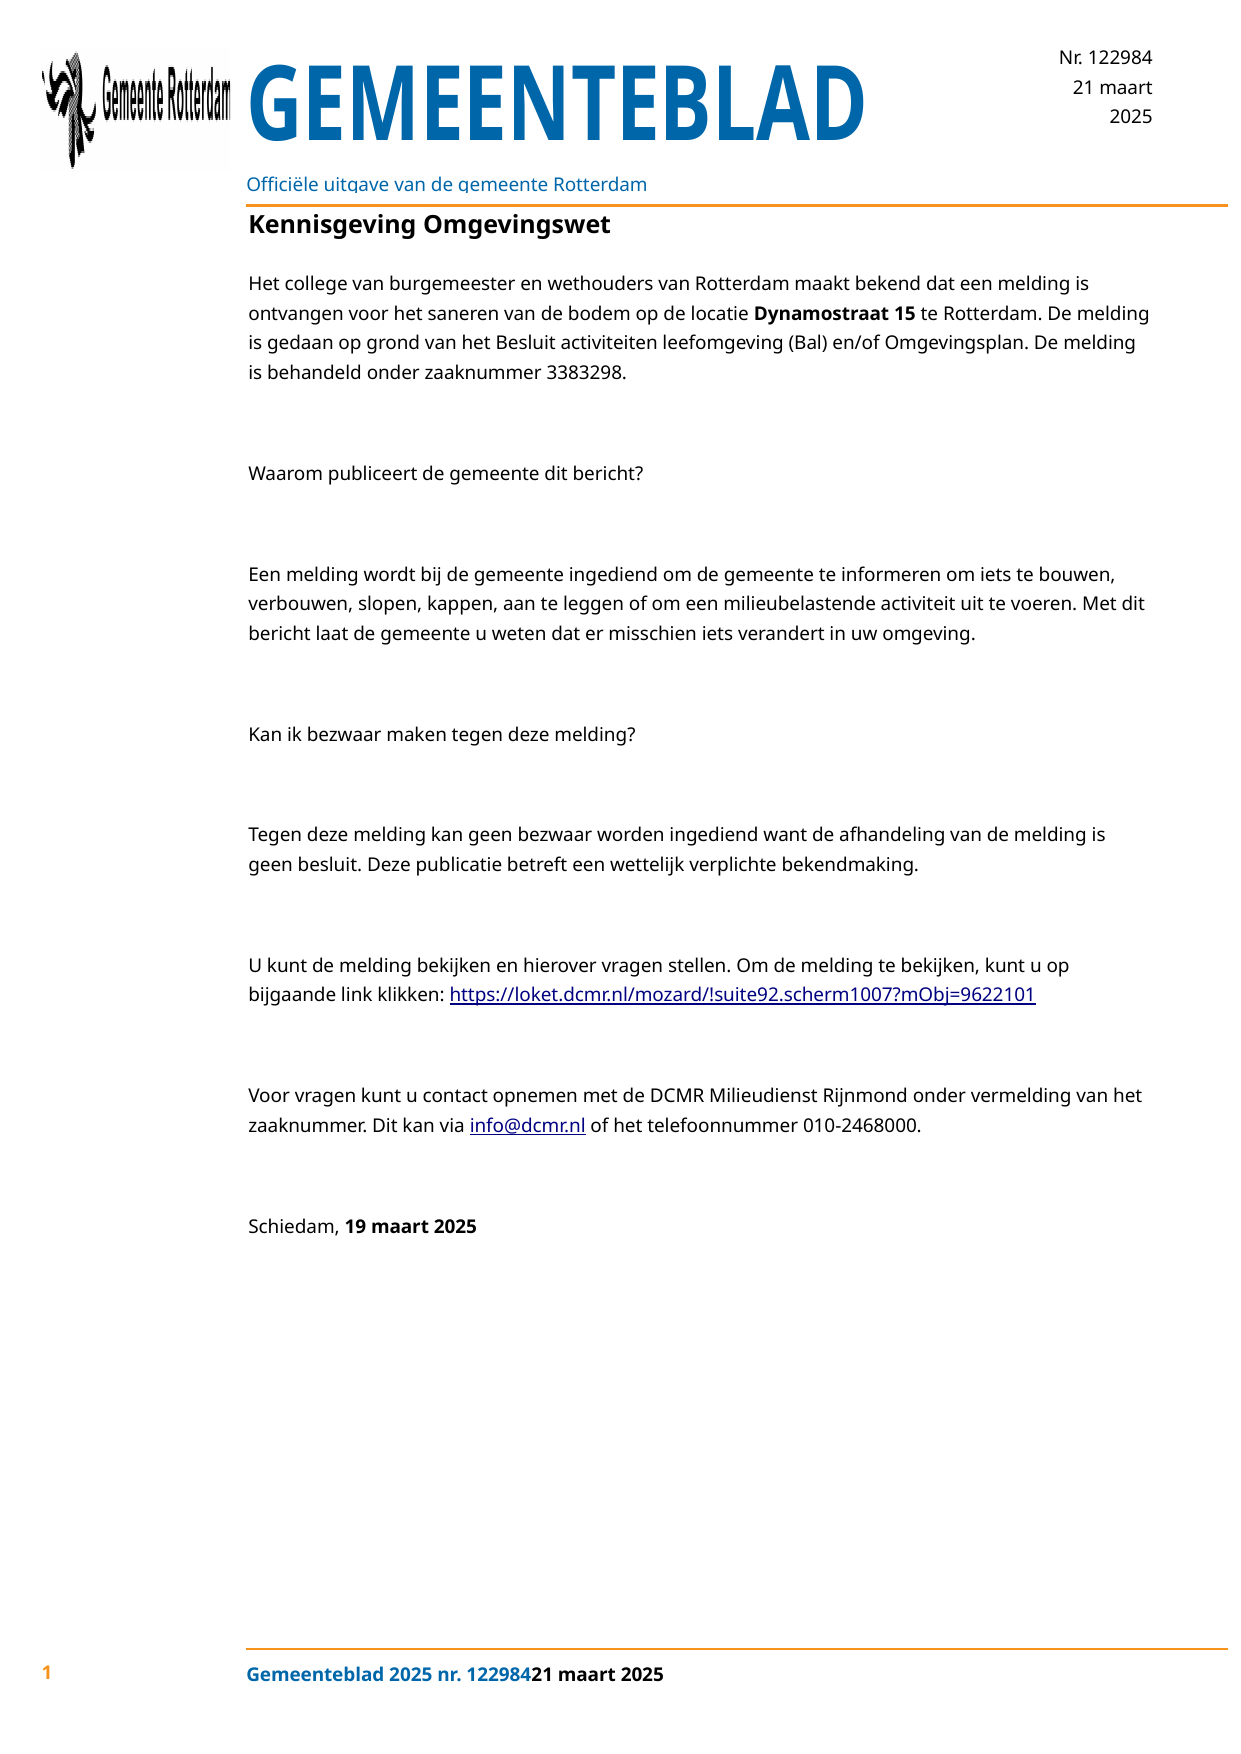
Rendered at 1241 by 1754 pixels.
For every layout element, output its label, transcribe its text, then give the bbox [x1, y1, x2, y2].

text Voor vragen kunt u contact opnemen met de DCMR Milieudienst Rijnmond onder vermelding van het zaaknummer. Dit kan via info@dcmr.nl of het telefoonnummer 010-2468000. [248, 1082, 1152, 1138]
text Waarom publiceert de gemeente dit bericht? [248, 460, 1152, 486]
text Kan ik bezwaar maken tegen deze melding? [248, 721, 1152, 746]
text Het college van burgemeester en wethouders van Rotterdam maakt bekend dat een melding is ontvangen voor het saneren van de bodem op de locatie Dynamostraat 15 te Rotterdam. De melding is gedaan op grond van het Besluit activiteiten leefomgeving (Bal) en/of Omgevingsplan. De melding is behandeld onder zaaknummer 3383298. [248, 270, 1152, 385]
text Een melding wordt bij de gemeente ingediend om de gemeente te informeren om iets te bouwen, verbouwen, slopen, kappen, aan te leggen of om een milieubelastende activiteit uit te voeren. Met dit bericht laat de gemeente u weten dat er misschien iets verandert in uw omgeving. [248, 561, 1152, 646]
text Kennisgeving Omgevingswet [248, 207, 1152, 241]
text Schiedam, 19 maart 2025 [248, 1213, 1152, 1238]
text Tegen deze melding kan geen bezwaar worden ingediend want de afhandeling van de melding is geen besluit. Deze publicatie betreft een wettelijk verplichte bekendmaking. [248, 822, 1152, 877]
picture [41, 47, 231, 172]
text U kunt de melding bekijken en hierover vragen stellen. Om de melding te bekijken, kunt u op bijgaande link klikken: https://loket.dcmr.nl/mozard/!suite92.scherm1007?mObj=9622101 [248, 952, 1152, 1007]
